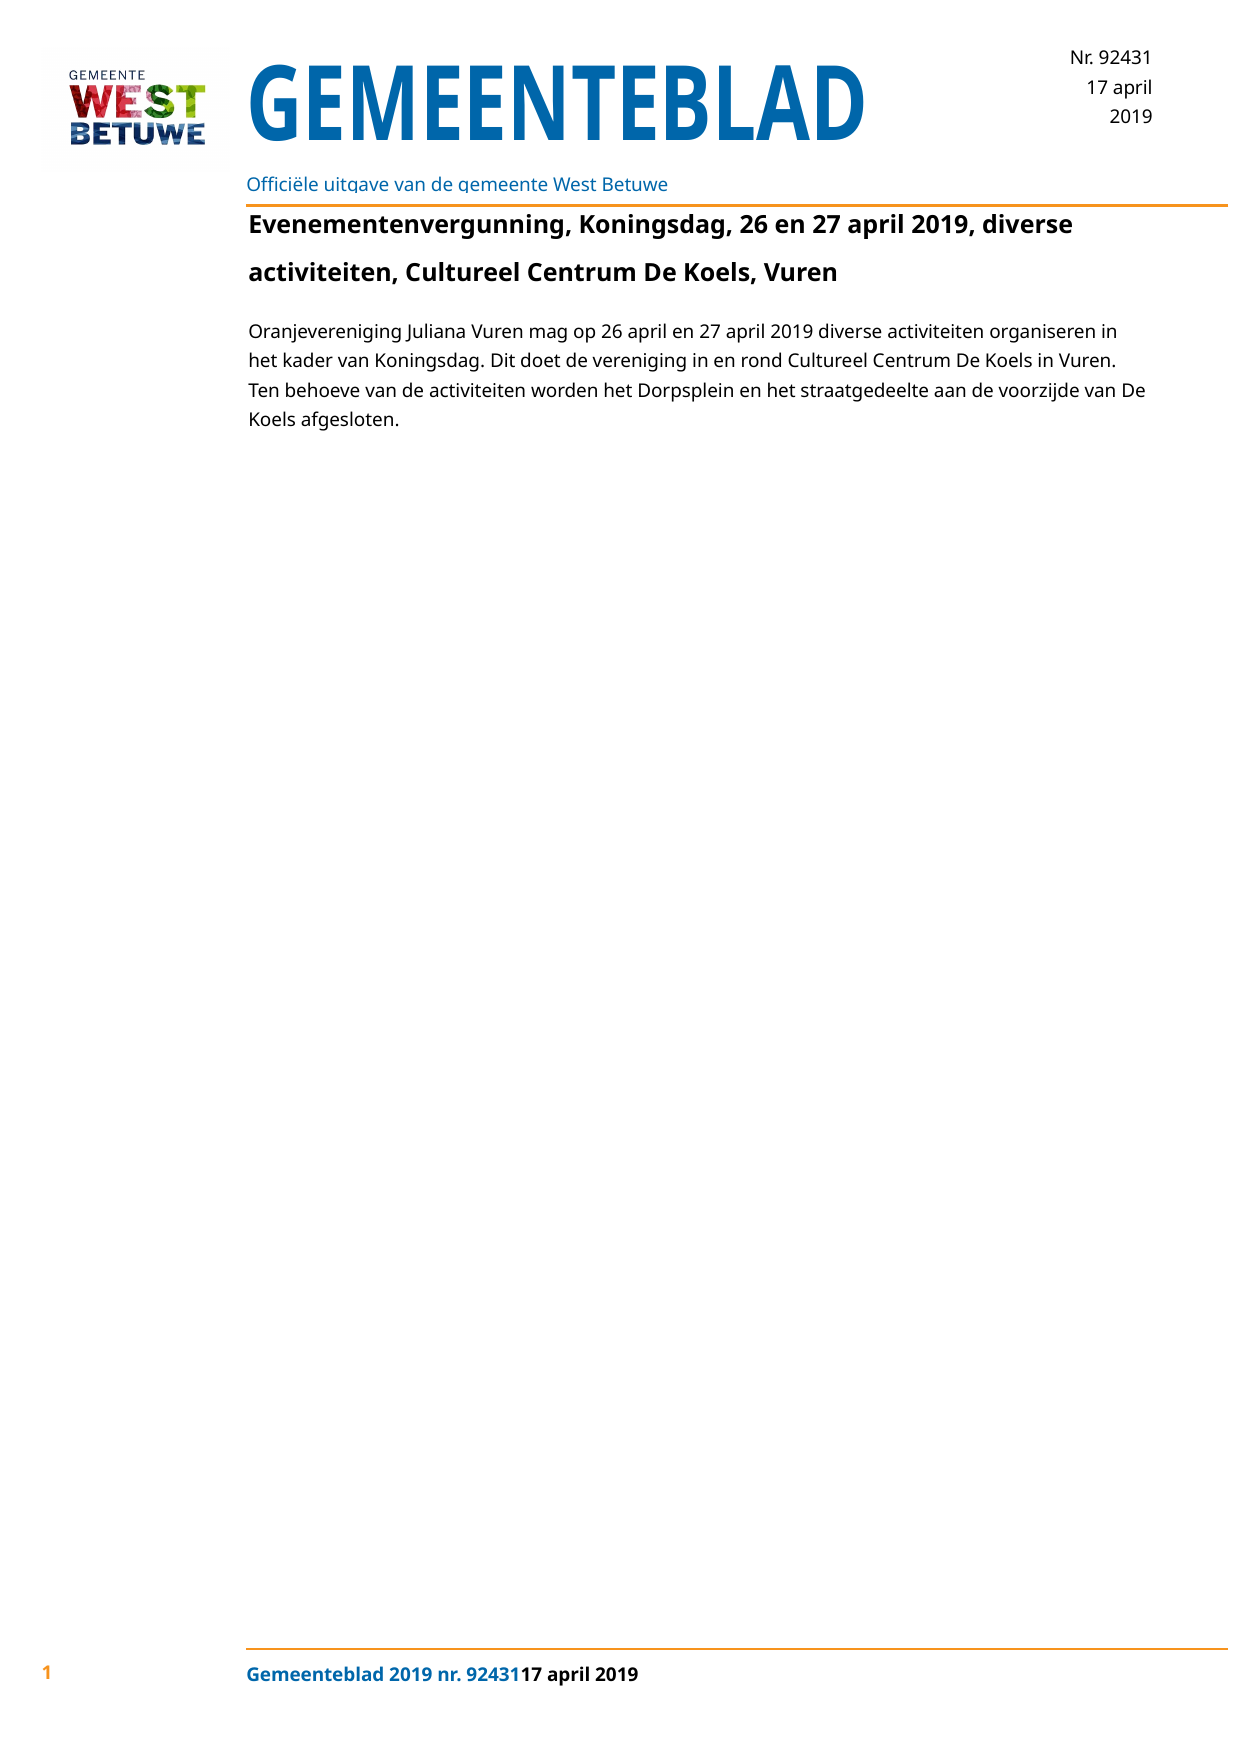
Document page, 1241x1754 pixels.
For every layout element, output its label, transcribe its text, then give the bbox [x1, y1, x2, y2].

picture [41, 47, 231, 172]
text Evenementenvergunning, Koningsdag, 26 en 27 april 2019, diverse activiteiten, Cultureel Centrum De Koels, Vuren [248, 207, 1152, 288]
text Oranjevereniging Juliana Vuren mag op 26 april en 27 april 2019 diverse activiteiten organiseren in het kader van Koningsdag. Dit doet de vereniging in en rond Cultureel Centrum De Koels in Vuren. Ten behoeve van de activiteiten worden het Dorpsplein en het straatgedeelte aan de voorzijde van De Koels afgesloten. [248, 318, 1152, 432]
